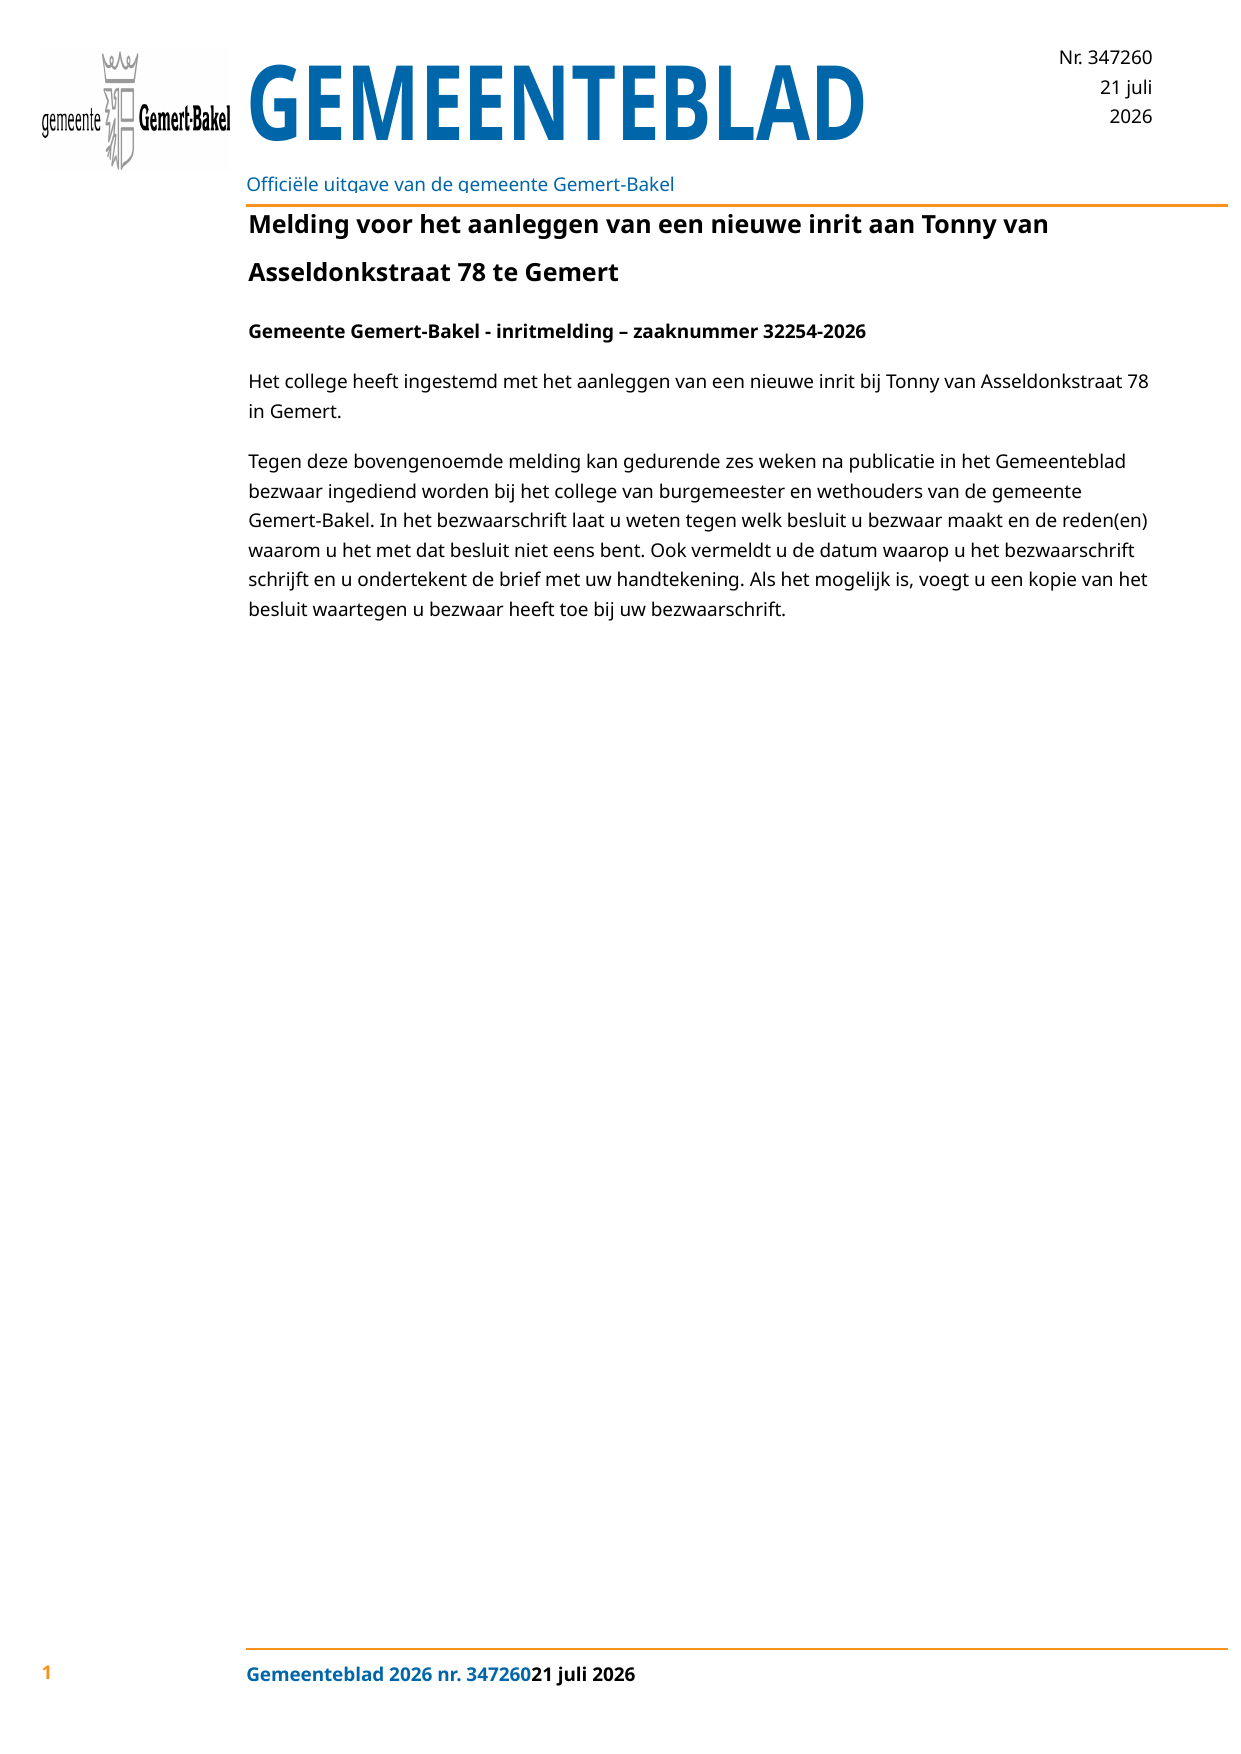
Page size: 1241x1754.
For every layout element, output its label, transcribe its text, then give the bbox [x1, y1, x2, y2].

text Het college heeft ingestemd met het aanleggen van een nieuwe inrit bij Tonny van Asseldonkstraat 78 in Gemert. [248, 368, 1152, 424]
picture [41, 47, 231, 172]
text Gemeente Gemert-Bakel - inritmelding – zaaknummer 32254-2026 [248, 318, 1152, 344]
text Tegen deze bovengenoemde melding kan gedurende zes weken na publicatie in het Gemeenteblad bezwaar ingediend worden bij het college van burgemeester en wethouders van de gemeente Gemert-Bakel. In het bezwaarschrift laat u weten tegen welk besluit u bezwaar maakt en de reden(en) waarom u het met dat besluit niet eens bent. Ook vermeldt u de datum waarop u het bezwaarschrift schrijft en u ondertekent de brief met uw handtekening. Als het mogelijk is, voegt u een kopie van het besluit waartegen u bezwaar heeft toe bij uw bezwaarschrift. [248, 448, 1152, 622]
text Melding voor het aanleggen van een nieuwe inrit aan Tonny van Asseldonkstraat 78 te Gemert [248, 207, 1152, 288]
